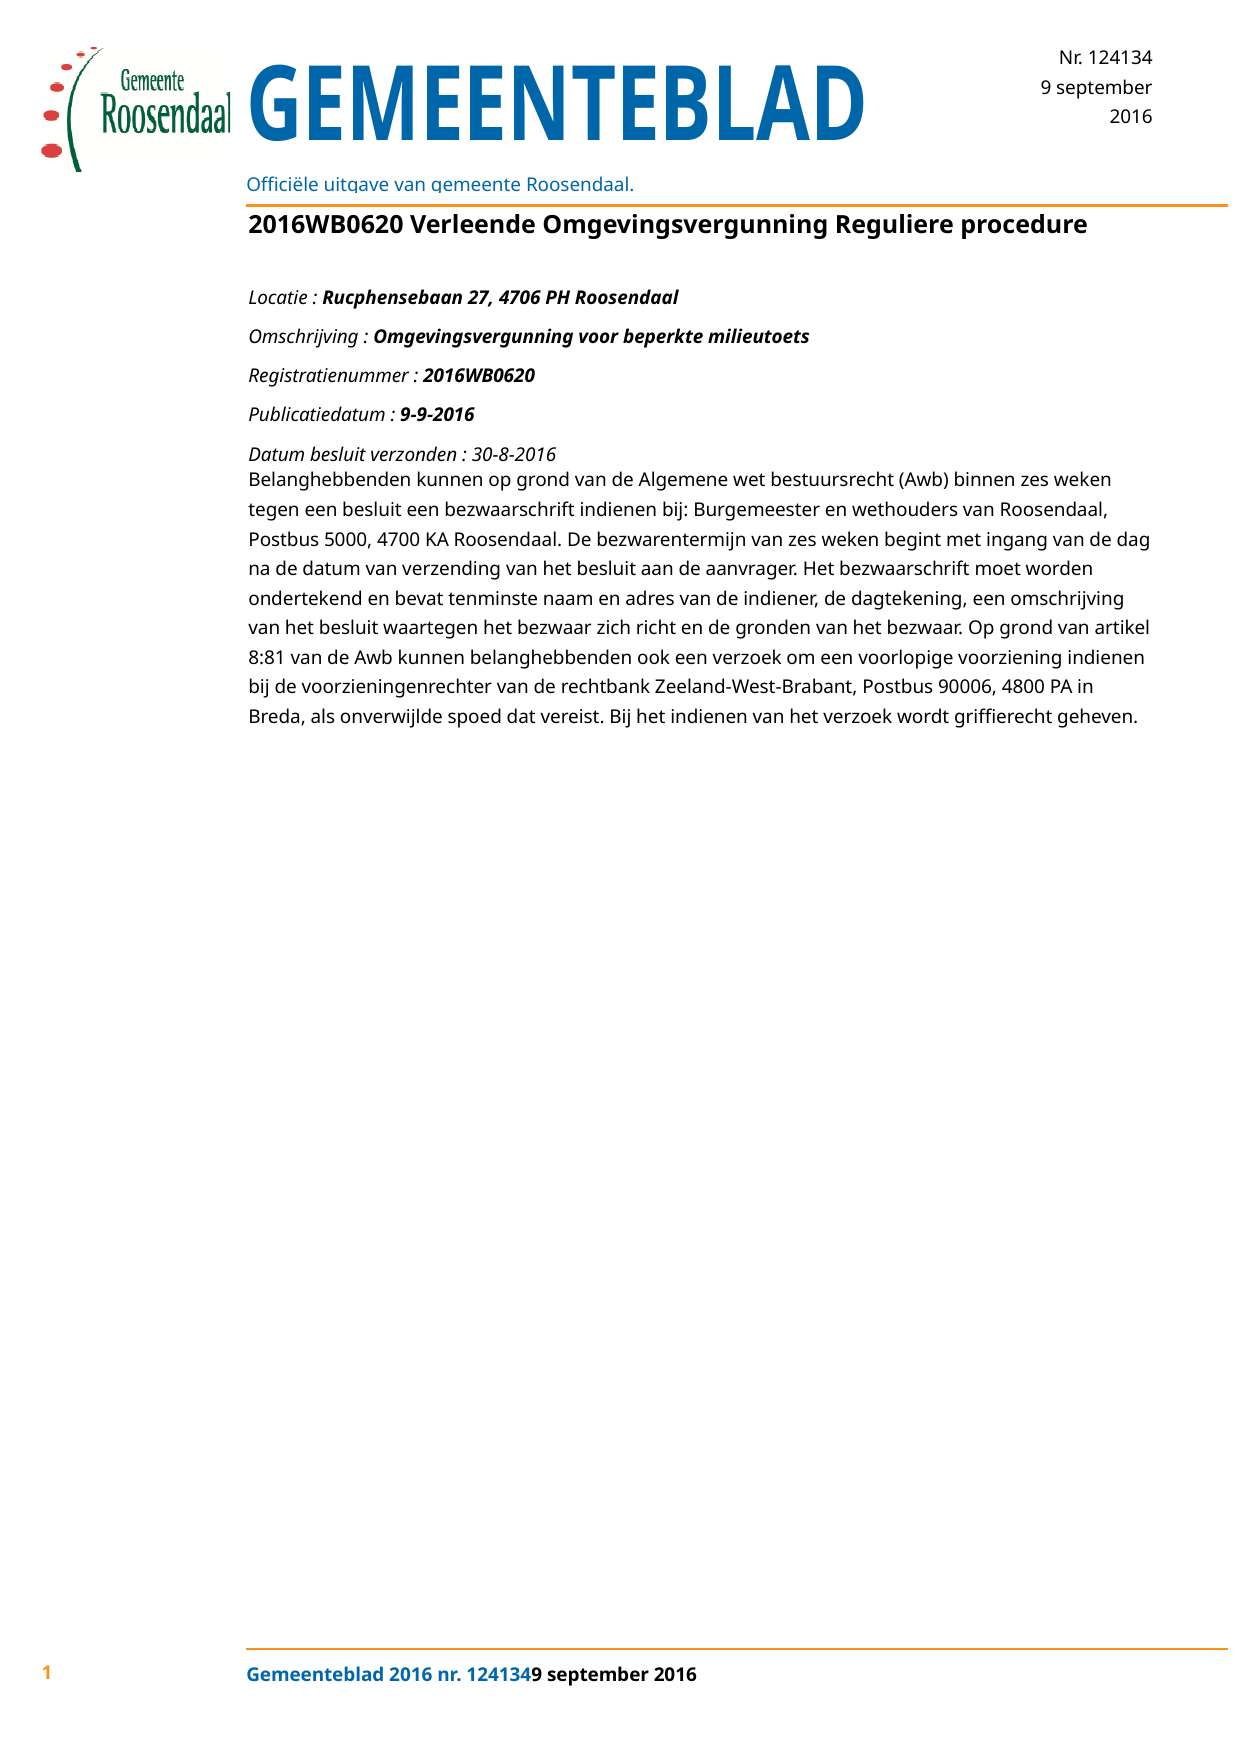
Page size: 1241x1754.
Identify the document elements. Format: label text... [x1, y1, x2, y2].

text Locatie : Rucphensebaan 27, 4706 PH Roosendaal [248, 284, 1152, 309]
text Belanghebbenden kunnen op grond van de Algemene wet bestuursrecht (Awb) binnen zes weken tegen een besluit een bezwaarschrift indienen bij: Burgemeester en wethouders van Roosendaal, Postbus 5000, 4700 KA Roosendaal. De bezwarentermijn van zes weken begint met ingang van de dag na de datum van verzending van het besluit aan de aanvrager. Het bezwaarschrift moet worden ondertekend en bevat tenminste naam en adres van de indiener, de dagtekening, een omschrijving van het besluit waartegen het bezwaar zich richt en de gronden van het bezwaar. Op grond van artikel 8:81 van de Awb kunnen belanghebbenden ook een verzoek om een voorlopige voorziening indienen bij de voorzieningenrechter van de rechtbank Zeeland-West-Brabant, Postbus 90006, 4800 PA in Breda, als onverwijlde spoed dat vereist. Bij het indienen van het verzoek wordt griffierecht geheven. [248, 467, 1152, 729]
text Publicatiedatum : 9-9-2016 [248, 402, 1152, 427]
picture [41, 47, 231, 172]
text Datum besluit verzonden : 30-8-2016 [248, 441, 1152, 467]
text Registratienummer : 2016WB0620 [248, 362, 1152, 388]
text Omschrijving : Omgevingsvergunning voor beperkte milieutoets [248, 323, 1152, 349]
text 2016WB0620 Verleende Omgevingsvergunning Reguliere procedure [248, 207, 1152, 241]
